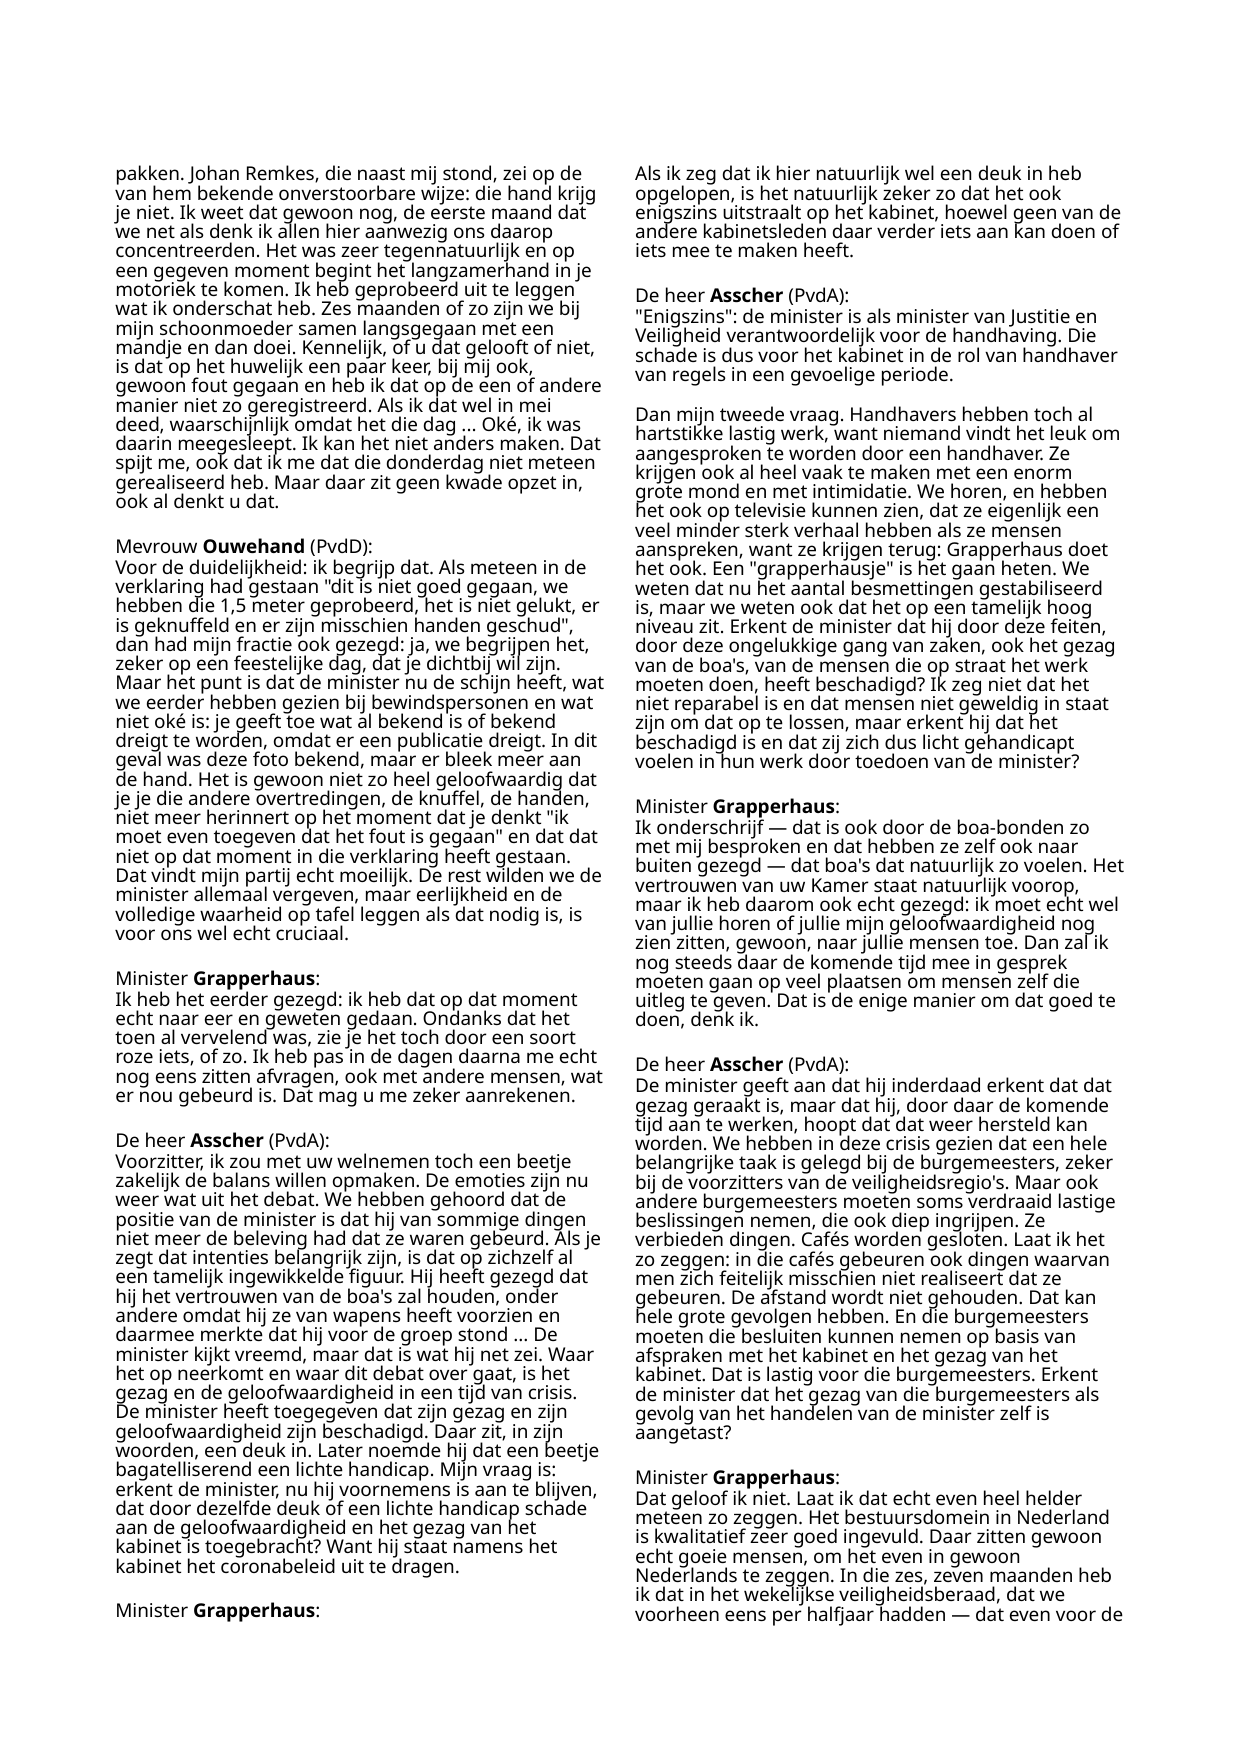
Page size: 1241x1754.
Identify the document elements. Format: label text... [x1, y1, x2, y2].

text "Enigszins": de minister is als minister van Justitie en Veiligheid verantwoordelijk voor de handhaving. Die schade is dus voor het kabinet in de rol van handhaver van regels in een gevoelige periode. [635, 308, 1125, 385]
text De heer Asscher (PvdA): [115, 1127, 605, 1153]
text Minister Grapperhaus: [115, 965, 605, 991]
text Voor de duidelijkheid: ik begrijp dat. Als meteen in de verklaring had gestaan "dit is niet goed gegaan, we hebben die 1,5 meter geprobeerd, het is niet gelukt, er is geknuffeld en er zijn misschien handen geschud", dan had mijn fractie ook gezegd: ja, we begrijpen het, zeker op een feestelijke dag, dat je dichtbij wil zijn. Maar het punt is dat de minister nu de schijn heeft, wat we eerder hebben gezien bij bewindspersonen en wat niet oké is: je geeft toe wat al bekend is of bekend dreigt te worden, omdat er een publicatie dreigt. In dit geval was deze foto bekend, maar er bleek meer aan de hand. Het is gewoon niet zo heel geloofwaardig dat je je die andere overtredingen, de knuffel, de handen, niet meer herinnert op het moment dat je denkt "ik moet even toegeven dat het fout is gegaan" en dat dat niet op dat moment in die verklaring heeft gestaan. Dat vindt mijn partij echt moeilijk. De rest wilden we de minister allemaal vergeven, maar eerlijkheid en de volledige waarheid op tafel leggen als dat nodig is, is voor ons wel echt cruciaal. [115, 559, 605, 944]
text Minister Grapperhaus: [115, 1598, 605, 1623]
text De heer Asscher (PvdA): [635, 1052, 1125, 1077]
text De minister geeft aan dat hij inderdaad erkent dat dat gezag geraakt is, maar dat hij, door daar de komende tijd aan te werken, hoopt dat dat weer hersteld kan worden. We hebben in deze crisis gezien dat een hele belangrijke taak is gelegd bij de burgemeesters, zeker bij de voorzitters van de veiligheidsregio's. Maar ook andere burgemeesters moeten soms verdraaid lastige beslissingen nemen, die ook diep ingrijpen. Ze verbieden dingen. Cafés worden gesloten. Laat ik het zo zeggen: in die cafés gebeuren ook dingen waarvan men zich feitelijk misschien niet realiseert dat ze gebeuren. De afstand wordt niet gehouden. Dat kan hele grote gevolgen hebben. En die burgemeesters moeten die besluiten kunnen nemen op basis van afspraken met het kabinet en het gezag van het kabinet. Dat is lastig voor die burgemeesters. Erkent de minister dat het gezag van die burgemeesters als gevolg van het handelen van de minister zelf is aangetast? [635, 1077, 1125, 1443]
text Dan mijn tweede vraag. Handhavers hebben toch al hartstikke lastig werk, want niemand vindt het leuk om aangesproken te worden door een handhaver. Ze krijgen ook al heel vaak te maken met een enorm grote mond en met intimidatie. We horen, en hebben het ook op televisie kunnen zien, dat ze eigenlijk een veel minder sterk verhaal hebben als ze mensen aanspreken, want ze krijgen terug: Grapperhaus doet het ook. Een "grapperhausje" is het gaan heten. We weten dat nu het aantal besmettingen gestabiliseerd is, maar we weten ook dat het op een tamelijk hoog niveau zit. Erkent de minister dat hij door deze feiten, door deze ongelukkige gang van zaken, ook het gezag van de boa's, van de mensen die op straat het werk moeten doen, heeft beschadigd? Ik zeg niet dat het niet reparabel is en dat mensen niet geweldig in staat zijn om dat op te lossen, maar erkent hij dat het beschadigd is en dat zij zich dus licht gehandicapt voelen in hun werk door toedoen van de minister? [635, 406, 1125, 772]
text Minister Grapperhaus: [635, 1464, 1125, 1490]
text Dat geloof ik niet. Laat ik dat echt even heel helder meteen zo zeggen. Het bestuursdomein in Nederland is kwalitatief zeer goed ingevuld. Daar zitten gewoon echt goeie mensen, om het even in gewoon Nederlands te zeggen. In die zes, zeven maanden heb ik dat in het wekelijkse veiligheidsberaad, dat we voorheen eens per halfjaar hadden — dat even voor de [635, 1490, 1125, 1625]
text pakken. Johan Remkes, die naast mij stond, zei op de van hem bekende onverstoorbare wijze: die hand krijg je niet. Ik weet dat gewoon nog, de eerste maand dat we net als denk ik allen hier aanwezig ons daarop concentreerden. Het was zeer tegennatuurlijk en op een gegeven moment begint het langzamerhand in je motoriek te komen. Ik heb geprobeerd uit te leggen wat ik onderschat heb. Zes maanden of zo zijn we bij mijn schoonmoeder samen langsgegaan met een mandje en dan doei. Kennelijk, of u dat gelooft of niet, is dat op het huwelijk een paar keer, bij mij ook, gewoon fout gegaan en heb ik dat op de een of andere manier niet zo geregistreerd. Als ik dat wel in mei deed, waarschijnlijk omdat het die dag ... Oké, ik was daarin meegesleept. Ik kan het niet anders maken. Dat spijt me, ook dat ik me dat die donderdag niet meteen gerealiseerd heb. Maar daar zit geen kwade opzet in, ook al denkt u dat. [115, 165, 605, 512]
text De heer Asscher (PvdA): [635, 282, 1125, 308]
text Minister Grapperhaus: [635, 793, 1125, 819]
text Ik heb het eerder gezegd: ik heb dat op dat moment echt naar eer en geweten gedaan. Ondanks dat het toen al vervelend was, zie je het toch door een soort roze iets, of zo. Ik heb pas in de dagen daarna me echt nog eens zitten afvragen, ook met andere mensen, wat er nou gebeurd is. Dat mag u me zeker aanrekenen. [115, 991, 605, 1106]
text Als ik zeg dat ik hier natuurlijk wel een deuk in heb opgelopen, is het natuurlijk zeker zo dat het ook enigszins uitstraalt op het kabinet, hoewel geen van de andere kabinetsleden daar verder iets aan kan doen of iets mee te maken heeft. [635, 165, 1125, 262]
text Ik onderschrijf — dat is ook door de boa-bonden zo met mij besproken en dat hebben ze zelf ook naar buiten gezegd — dat boa's dat natuurlijk zo voelen. Het vertrouwen van uw Kamer staat natuurlijk voorop, maar ik heb daarom ook echt gezegd: ik moet echt wel van jullie horen of jullie mijn geloofwaardigheid nog zien zitten, gewoon, naar jullie mensen toe. Dan zal ik nog steeds daar de komende tijd mee in gesprek moeten gaan op veel plaatsen om mensen zelf die uitleg te geven. Dat is de enige manier om dat goed te doen, denk ik. [635, 819, 1125, 1031]
text Voorzitter, ik zou met uw welnemen toch een beetje zakelijk de balans willen opmaken. De emoties zijn nu weer wat uit het debat. We hebben gehoord dat de positie van de minister is dat hij van sommige dingen niet meer de beleving had dat ze waren gebeurd. Als je zegt dat intenties belangrijk zijn, is dat op zichzelf al een tamelijk ingewikkelde figuur. Hij heeft gezegd dat hij het vertrouwen van de boa's zal houden, onder andere omdat hij ze van wapens heeft voorzien en daarmee merkte dat hij voor de groep stond ... De minister kijkt vreemd, maar dat is wat hij net zei. Waar het op neerkomt en waar dit debat over gaat, is het gezag en de geloofwaardigheid in een tijd van crisis. De minister heeft toegegeven dat zijn gezag en zijn geloofwaardigheid zijn beschadigd. Daar zit, in zijn woorden, een deuk in. Later noemde hij dat een beetje bagatelliserend een lichte handicap. Mijn vraag is: erkent de minister, nu hij voornemens is aan te blijven, dat door dezelfde deuk of een lichte handicap schade aan de geloofwaardigheid en het gezag van het kabinet is toegebracht? Want hij staat namens het kabinet het coronabeleid uit te dragen. [115, 1153, 605, 1577]
text Mevrouw Ouwehand (PvdD): [115, 533, 605, 559]
